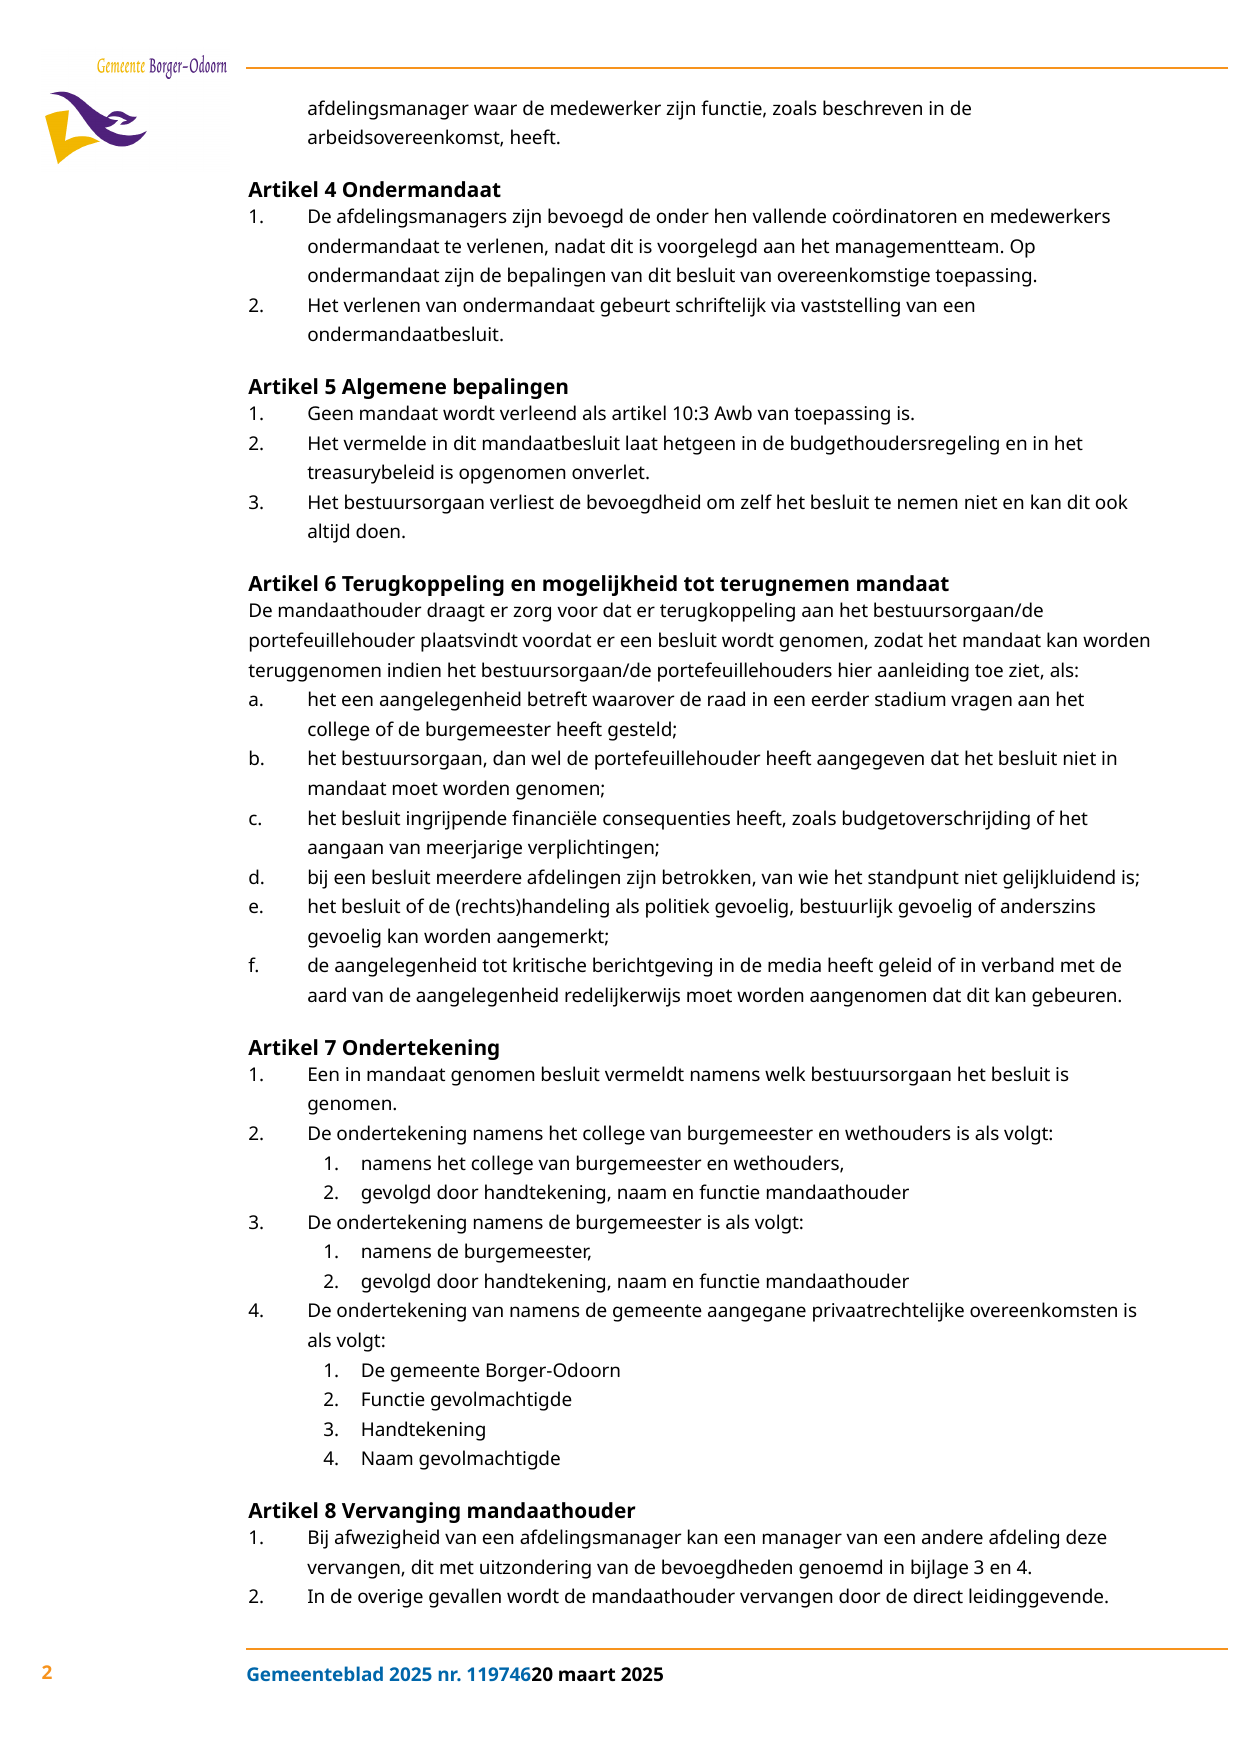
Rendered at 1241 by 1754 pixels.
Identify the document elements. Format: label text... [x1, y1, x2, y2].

list Naam gevolmachtigde [323, 1446, 1152, 1471]
list Bij afwezigheid van een afdelingsmanager kan een manager van een andere afdeling deze vervangen, dit met uitzondering van de bevoegdheden genoemd in bijlage 3 en 4. [248, 1524, 1152, 1580]
list Het vermelde in dit mandaatbesluit laat hetgeen in de budgethoudersregeling en in het treasurybeleid is opgenomen onverlet. [248, 430, 1152, 485]
list Functie gevolmachtigde [323, 1386, 1152, 1412]
list bij een besluit meerdere afdelingen zijn betrokken, van wie het standpunt niet gelijkluidend is; [248, 864, 1152, 889]
text Artikel 8 Vervanging mandaathouder [248, 1496, 1152, 1524]
list De ondertekening van namens de gemeente aangegane privaatrechtelijke overeenkomsten is als volgt: [248, 1298, 1152, 1353]
list De gemeente Borger-Odoorn [323, 1357, 1152, 1383]
list namens het college van burgemeester en wethouders, [323, 1150, 1152, 1176]
text Artikel 6 Terugkoppeling en mogelijkheid tot terugnemen mandaat [248, 569, 1152, 598]
list Handtekening [323, 1416, 1152, 1442]
text De mandaathouder draagt er zorg voor dat er terugkoppeling aan het bestuursorgaan/de portefeuillehouder plaatsvindt voordat er een besluit wordt genomen, zodat het mandaat kan worden teruggenomen indien het bestuursorgaan/de portefeuillehouders hier aanleiding toe ziet, als: [248, 598, 1152, 682]
text Artikel 5 Algemene bepalingen [248, 372, 1152, 400]
list het bestuursorgaan, dan wel de portefeuillehouder heeft aangegeven dat het besluit niet in mandaat moet worden genomen; [248, 746, 1152, 801]
list Een in mandaat genomen besluit vermeldt namens welk bestuursorgaan het besluit is genomen. [248, 1061, 1152, 1116]
list gevolgd door handtekening, naam en functie mandaathouder [323, 1268, 1152, 1294]
list Het verlenen van ondermandaat gebeurt schriftelijk via vaststelling van een ondermandaatbesluit. [248, 292, 1152, 347]
list Het bestuursorgaan verliest de bevoegdheid om zelf het besluit te nemen niet en kan dit ook altijd doen. [248, 489, 1152, 544]
list In de overige gevallen wordt de mandaathouder vervangen door de direct leidinggevende. [248, 1584, 1152, 1609]
picture [41, 47, 231, 172]
list afdelingsmanager waar de medewerker zijn functie, zoals beschreven in de arbeidsovereenkomst, heeft. [248, 95, 1152, 150]
list De afdelingsmanagers zijn bevoegd de onder hen vallende coördinatoren en medewerkers ondermandaat te verlenen, nadat dit is voorgelegd aan het managementteam. Op ondermandaat zijn de bepalingen van dit besluit van overeenkomstige toepassing. [248, 203, 1152, 288]
text Artikel 4 Ondermandaat [248, 175, 1152, 203]
list het besluit ingrijpende financiële consequenties heeft, zoals budgetoverschrijding of het aangaan van meerjarige verplichtingen; [248, 805, 1152, 860]
list gevolgd door handtekening, naam en functie mandaathouder [323, 1179, 1152, 1205]
list De ondertekening namens de burgemeester is als volgt: [248, 1209, 1152, 1235]
list de aangelegenheid tot kritische berichtgeving in de media heeft geleid of in verband met de aard van de aangelegenheid redelijkerwijs moet worden aangenomen dat dit kan gebeuren. [248, 953, 1152, 1008]
list namens de burgemeester, [323, 1238, 1152, 1264]
list het een aangelegenheid betreft waarover de raad in een eerder stadium vragen aan het college of de burgemeester heeft gesteld; [248, 686, 1152, 742]
list De ondertekening namens het college van burgemeester en wethouders is als volgt: [248, 1120, 1152, 1146]
list het besluit of de (rechts)handeling als politiek gevoelig, bestuurlijk gevoelig of anderszins gevoelig kan worden aangemerkt; [248, 893, 1152, 949]
list Geen mandaat wordt verleend als artikel 10:3 Awb van toepassing is. [248, 400, 1152, 426]
text Artikel 7 Ondertekening [248, 1033, 1152, 1061]
